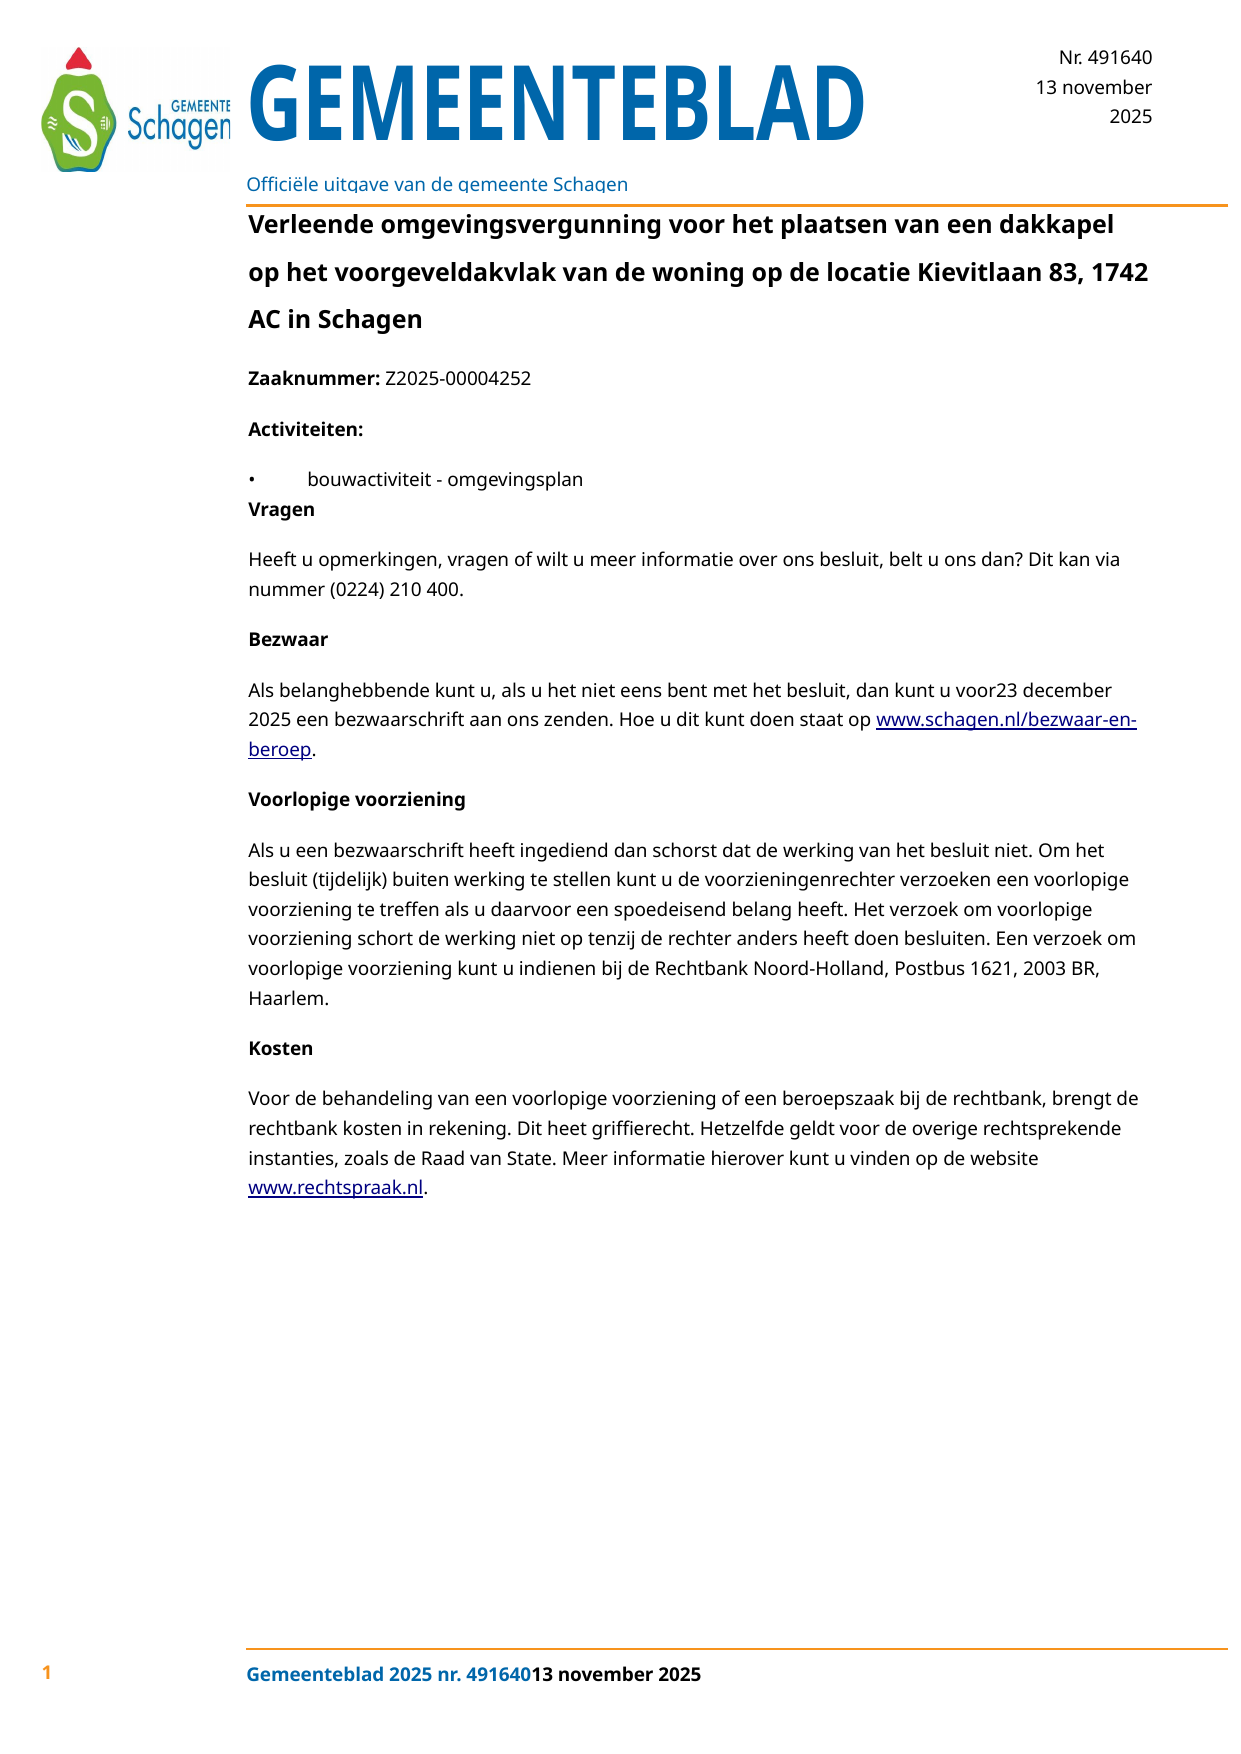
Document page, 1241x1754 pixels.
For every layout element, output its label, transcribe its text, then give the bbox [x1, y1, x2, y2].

text Zaaknummer: Z2025-00004252 [248, 366, 1152, 391]
text Verleende omgevingsvergunning voor het plaatsen van een dakkapel op het voorgeveldakvlak van de woning op de locatie Kievitlaan 83, 1742 AC in Schagen [248, 207, 1152, 336]
text Kosten [248, 1035, 1152, 1061]
text Voorlopige voorziening [248, 786, 1152, 812]
text Als u een bezwaarschrift heeft ingediend dan schorst dat de werking van het besluit niet. Om het besluit (tijdelijk) buiten werking te stellen kunt u de voorzieningenrechter verzoeken een voorlopige voorziening te treffen als u daarvoor een spoedeisend belang heeft. Het verzoek om voorlopige voorziening schort de werking niet op tenzij de rechter anders heeft doen besluiten. Een verzoek om voorlopige voorziening kunt u indienen bij de Rechtbank Noord-Holland, Postbus 1621, 2003 BR, Haarlem. [248, 837, 1152, 1010]
text Heeft u opmerkingen, vragen of wilt u meer informatie over ons besluit, belt u ons dan? Dit kan via nummer (0224) 210 400. [248, 546, 1152, 602]
text Activiteiten: [248, 416, 1152, 442]
list bouwactiviteit - omgevingsplan [248, 466, 1152, 492]
picture [41, 47, 231, 172]
text Als belanghebbende kunt u, als u het niet eens bent met het besluit, dan kunt u voor23 december 2025 een bezwaarschrift aan ons zenden. Hoe u dit kunt doen staat op www.schagen.nl/bezwaar-en-beroep. [248, 677, 1152, 762]
text Bezwaar [248, 626, 1152, 652]
text Vragen [248, 496, 1152, 522]
text Voor de behandeling van een voorlopige voorziening of een beroepszaak bij de rechtbank, brengt de rechtbank kosten in rekening. Dit heet griffierecht. Hetzelfde geldt voor de overige rechtsprekende instanties, zoals de Raad van State. Meer informatie hierover kunt u vinden op de website www.rechtspraak.nl. [248, 1086, 1152, 1200]
